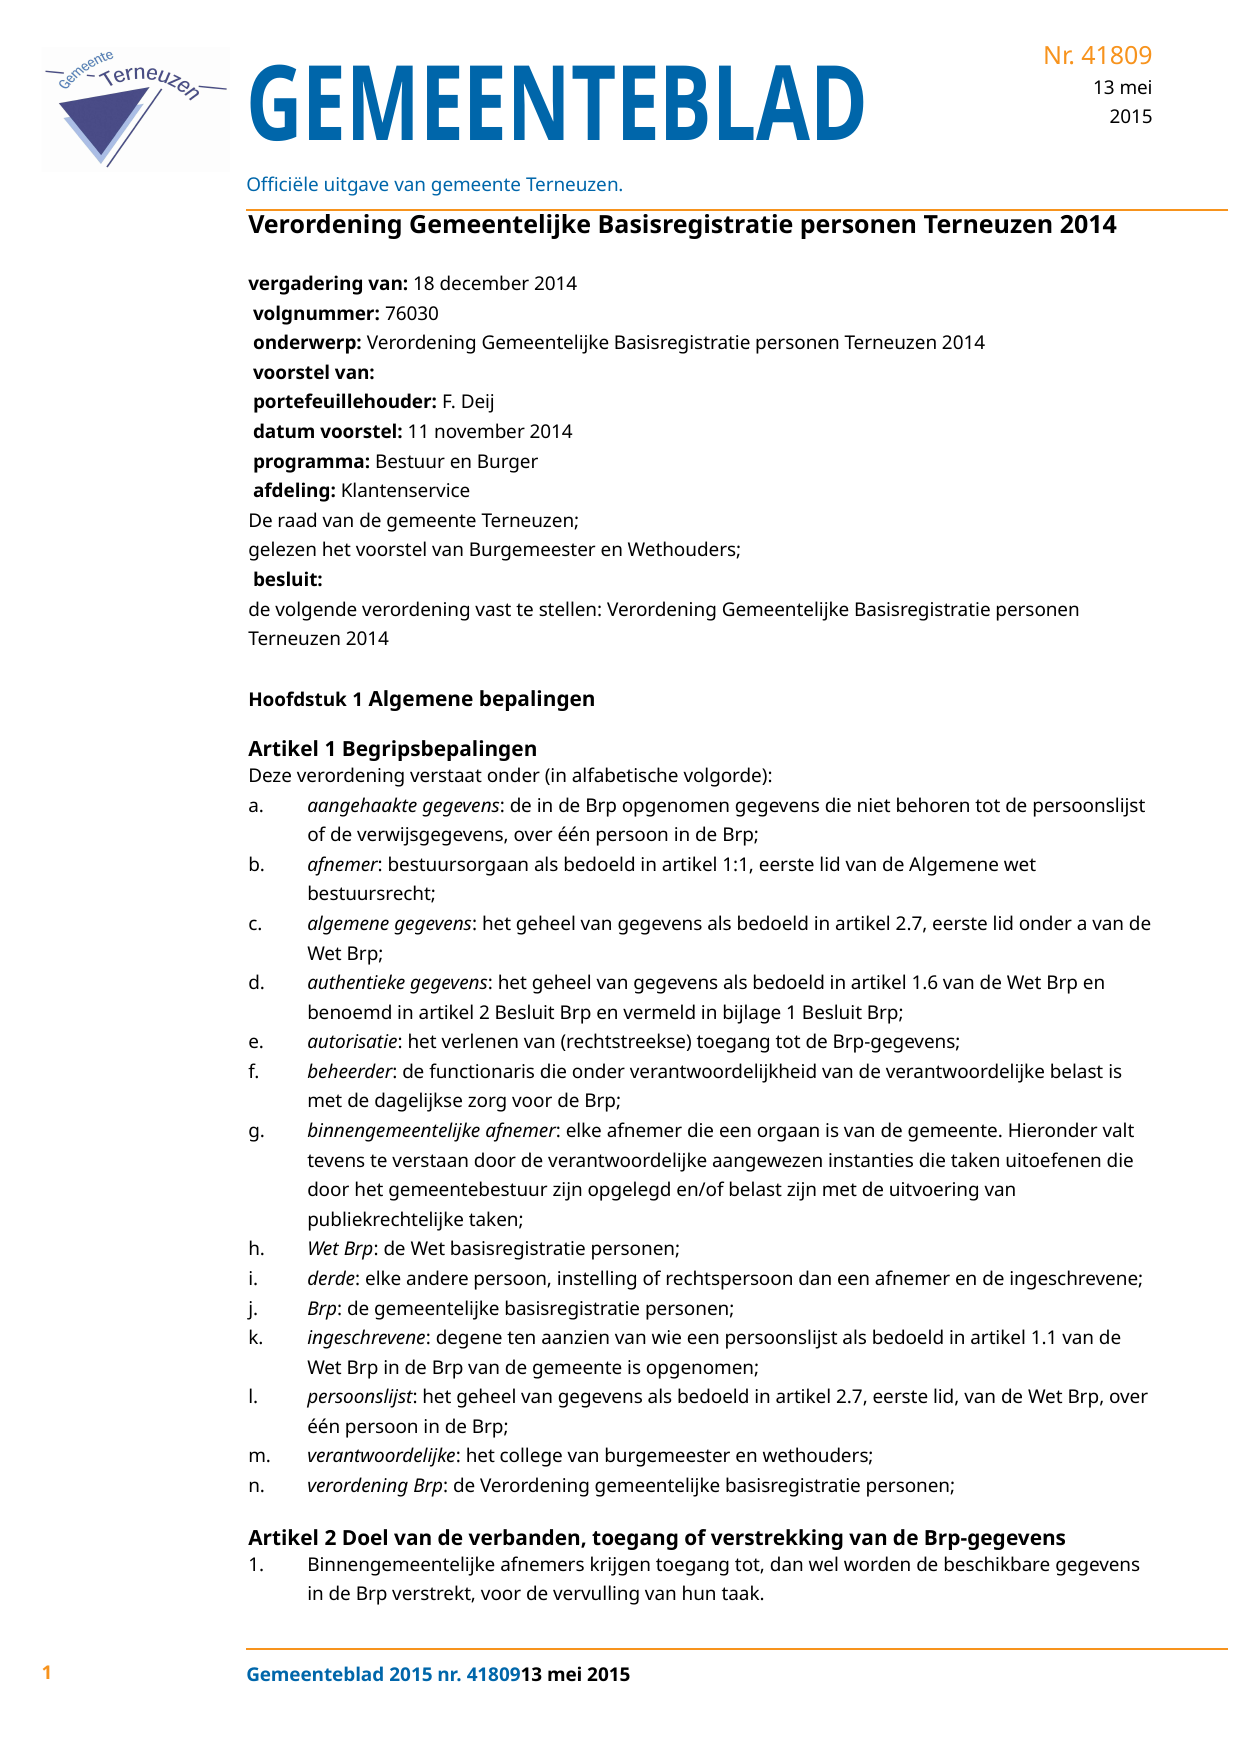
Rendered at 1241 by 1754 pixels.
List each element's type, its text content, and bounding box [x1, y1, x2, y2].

text de volgende verordening vast te stellen: Verordening Gemeentelijke Basisregistratie personen Terneuzen 2014 [248, 596, 1152, 651]
list persoonslijst: het geheel van gegevens als bedoeld in artikel 2.7, eerste lid, van de Wet Brp, over één persoon in de Brp; [248, 1383, 1152, 1439]
list derde: elke andere persoon, instelling of rechtspersoon dan een afnemer en de ingeschrevene; [248, 1265, 1152, 1291]
list verordening Brp: de Verordening gemeentelijke basisregistratie personen; [248, 1472, 1152, 1498]
list autorisatie: het verlenen van (rechtstreekse) toegang tot de Brp-gegevens; [248, 1028, 1152, 1054]
text gelezen het voorstel van Burgemeester en Wethouders; [248, 537, 1152, 562]
text onderwerp: Verordening Gemeentelijke Basisregistratie personen Terneuzen 2014 [248, 329, 1152, 355]
list verantwoordelijke: het college van burgemeester en wethouders; [248, 1443, 1152, 1468]
text portefeuillehouder: F. Deij [248, 389, 1152, 414]
list Brp: de gemeentelijke basisregistratie personen; [248, 1295, 1152, 1320]
list algemene gegevens: het geheel van gegevens als bedoeld in artikel 2.7, eerste lid onder a van de Wet Brp; [248, 910, 1152, 965]
text voorstel van: [248, 359, 1152, 385]
list authentieke gegevens: het geheel van gegevens als bedoeld in artikel 1.6 van de Wet Brp en benoemd in artikel 2 Besluit Brp en vermeld in bijlage 1 Besluit Brp; [248, 969, 1152, 1024]
picture [41, 47, 231, 172]
list Binnengemeentelijke afnemers krijgen toegang tot, dan wel worden de beschikbare gegevens in de Brp verstrekt, voor de vervulling van hun taak. [248, 1551, 1152, 1606]
list Wet Brp: de Wet basisregistratie personen; [248, 1236, 1152, 1261]
list ingeschrevene: degene ten aanzien van wie een persoonslijst als bedoeld in artikel 1.1 van de Wet Brp in de Brp van de gemeente is opgenomen; [248, 1324, 1152, 1379]
text Deze verordening verstaat onder (in alfabetische volgorde): [248, 762, 1152, 788]
list beheerder: de functionaris die onder verantwoordelijkheid van de verantwoordelijke belast is met de dagelijkse zorg voor de Brp; [248, 1058, 1152, 1113]
text volgnummer: 76030 [248, 300, 1152, 326]
text Artikel 2 Doel van de verbanden, toegang of verstrekking van de Brp-gegevens [248, 1523, 1152, 1551]
text De raad van de gemeente Terneuzen; [248, 507, 1152, 533]
text vergadering van: 18 december 2014 [248, 270, 1152, 296]
text besluit: [248, 566, 1152, 592]
text Artikel 1 Begripsbepalingen [248, 734, 1152, 762]
list binnengemeentelijke afnemer: elke afnemer die een orgaan is van de gemeente. Hieronder valt tevens te verstaan door de verantwoordelijke aangewezen instanties die taken uitoefenen die door het gemeentebestuur zijn opgelegd en/of belast zijn met de uitvoering van publiekrechtelijke taken; [248, 1117, 1152, 1232]
text programma: Bestuur en Burger [248, 448, 1152, 473]
text Verordening Gemeentelijke Basisregistratie personen Terneuzen 2014 [248, 211, 1152, 241]
text Hoofdstuk 1 Algemene bepalingen [248, 684, 1152, 713]
list aangehaakte gegevens: de in de Brp opgenomen gegevens die niet behoren tot de persoonslijst of de verwijsgegevens, over één persoon in de Brp; [248, 792, 1152, 847]
text datum voorstel: 11 november 2014 [248, 418, 1152, 444]
text afdeling: Klantenservice [248, 477, 1152, 503]
list afnemer: bestuursorgaan als bedoeld in artikel 1:1, eerste lid van de Algemene wet bestuursrecht; [248, 851, 1152, 906]
